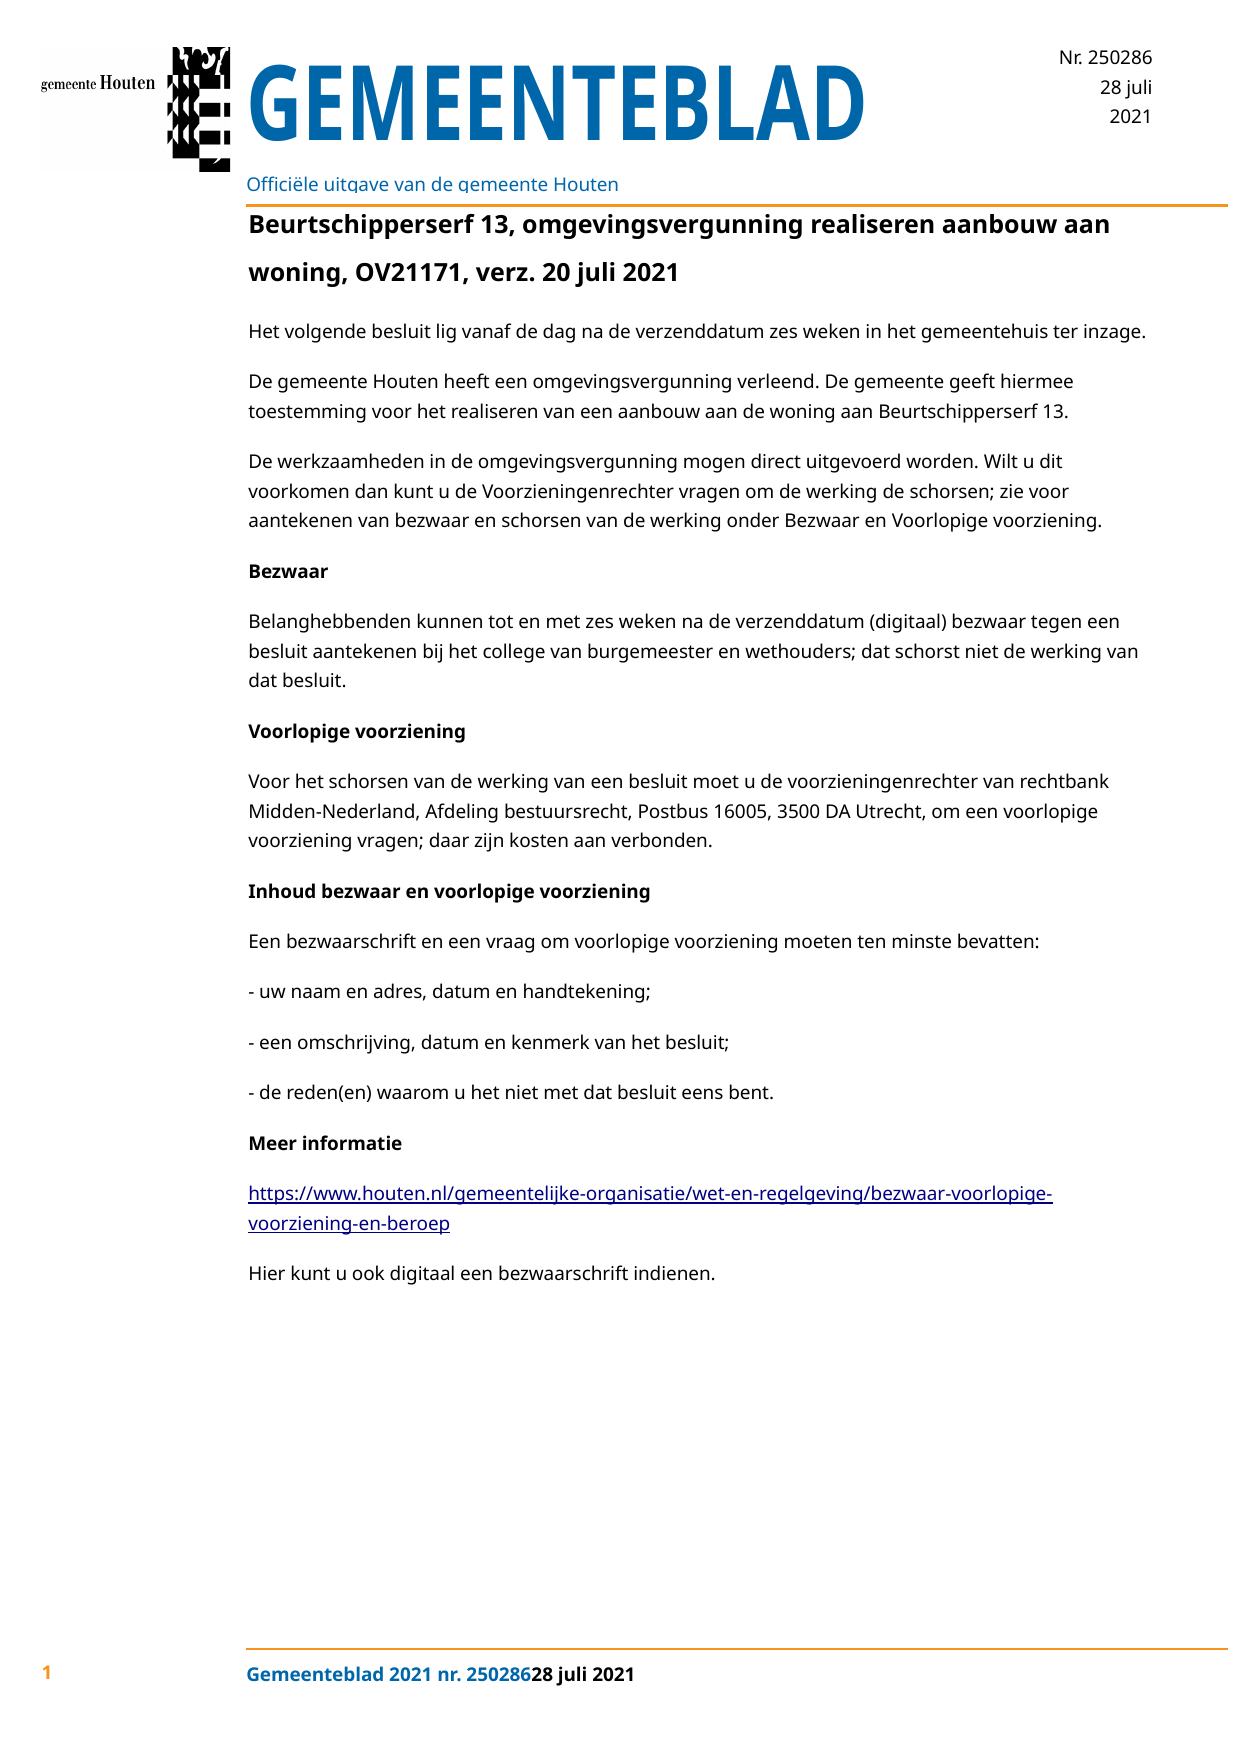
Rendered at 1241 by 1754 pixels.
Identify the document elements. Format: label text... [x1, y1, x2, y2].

text https://www.houten.nl/gemeentelijke-organisatie/wet-en-regelgeving/bezwaar-voorlopige-voorziening-en-beroep [248, 1180, 1152, 1236]
text Meer informatie [248, 1130, 1152, 1156]
text - een omschrijving, datum en kenmerk van het besluit; [248, 1029, 1152, 1055]
text De gemeente Houten heeft een omgevingsvergunning verleend. De gemeente geeft hiermee toestemming voor het realiseren van een aanbouw aan de woning aan Beurtschipperserf 13. [248, 368, 1152, 424]
text Belanghebbenden kunnen tot en met zes weken na de verzenddatum (digitaal) bezwaar tegen een besluit aantekenen bij het college van burgemeester en wethouders; dat schorst niet de werking van dat besluit. [248, 608, 1152, 693]
text Beurtschipperserf 13, omgevingsvergunning realiseren aanbouw aan woning, OV21171, verz. 20 juli 2021 [248, 207, 1152, 288]
text Voor het schorsen van de werking van een besluit moet u de voorzieningenrechter van rechtbank Midden-Nederland, Afdeling bestuursrecht, Postbus 16005, 3500 DA Utrecht, om een voorlopige voorziening vragen; daar zijn kosten aan verbonden. [248, 768, 1152, 853]
picture [41, 47, 231, 172]
text Voorlopige voorziening [248, 718, 1152, 744]
text Het volgende besluit lig vanaf de dag na de verzenddatum zes weken in het gemeentehuis ter inzage. [248, 318, 1152, 344]
text Bezwaar [248, 558, 1152, 584]
text Hier kunt u ook digitaal een bezwaarschrift indienen. [248, 1260, 1152, 1286]
text - uw naam en adres, datum en handtekening; [248, 979, 1152, 1004]
text Inhoud bezwaar en voorlopige voorziening [248, 878, 1152, 904]
text De werkzaamheden in de omgevingsvergunning mogen direct uitgevoerd worden. Wilt u dit voorkomen dan kunt u de Voorzieningenrechter vragen om de werking de schorsen; zie voor aantekenen van bezwaar en schorsen van de werking onder Bezwaar en Voorlopige voorziening. [248, 448, 1152, 533]
text - de reden(en) waarom u het niet met dat besluit eens bent. [248, 1079, 1152, 1105]
text Een bezwaarschrift en een vraag om voorlopige voorziening moeten ten minste bevatten: [248, 928, 1152, 954]
